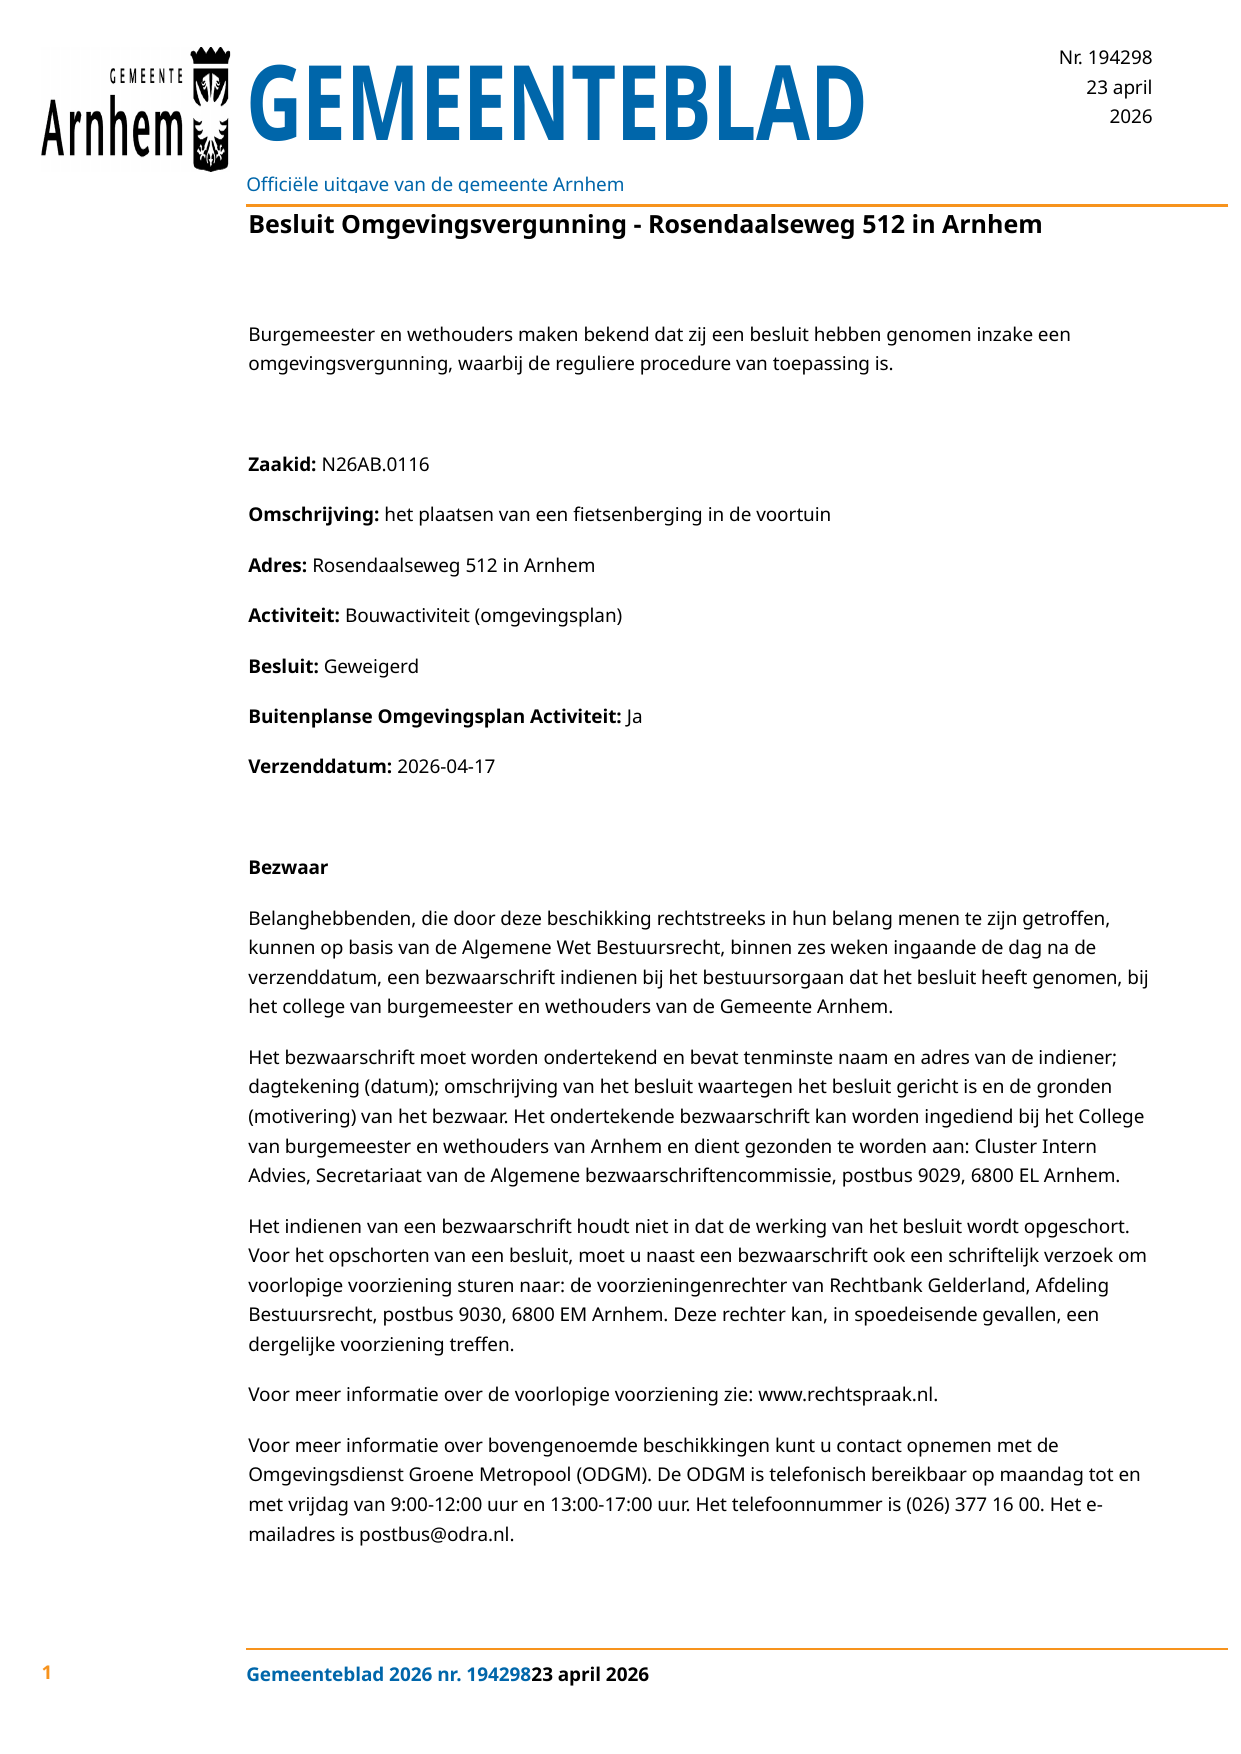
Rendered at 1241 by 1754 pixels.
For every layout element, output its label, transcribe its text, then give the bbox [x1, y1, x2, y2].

text Verzenddatum: 2026-04-17 [248, 754, 1152, 779]
text Adres: Rosendaalseweg 512 in Arnhem [248, 552, 1152, 578]
text Het indienen van een bezwaarschrift houdt niet in dat de werking van het besluit wordt opgeschort. Voor het opschorten van een besluit, moet u naast een bezwaarschrift ook een schriftelijk verzoek om voorlopige voorziening sturen naar: de voorzieningenrechter van Rechtbank Gelderland, Afdeling Bestuursrecht, postbus 9030, 6800 EM Arnhem. Deze rechter kan, in spoedeisende gevallen, een dergelijke voorziening treffen. [248, 1213, 1152, 1357]
text Burgemeester en wethouders maken bekend dat zij een besluit hebben genomen inzake een omgevingsvergunning, waarbij de reguliere procedure van toepassing is. [248, 321, 1152, 376]
text Belanghebbenden, die door deze beschikking rechtstreeks in hun belang menen te zijn getroffen, kunnen op basis van de Algemene Wet Bestuursrecht, binnen zes weken ingaande de dag na de verzenddatum, een bezwaarschrift indienen bij het bestuursorgaan dat het besluit heeft genomen, bij het college van burgemeester en wethouders van de Gemeente Arnhem. [248, 905, 1152, 1019]
text Besluit: Geweigerd [248, 653, 1152, 678]
text Buitenplanse Omgevingsplan Activiteit: Ja [248, 703, 1152, 729]
text Omschrijving: het plaatsen van een fietsenberging in de voortuin [248, 502, 1152, 527]
text Besluit Omgevingsvergunning - Rosendaalseweg 512 in Arnhem [248, 207, 1152, 241]
text Bezwaar [248, 854, 1152, 880]
picture [41, 47, 231, 172]
text Voor meer informatie over de voorlopige voorziening zie: www.rechtspraak.nl. [248, 1382, 1152, 1407]
text Het bezwaarschrift moet worden ondertekend en bevat tenminste naam en adres van de indiener; dagtekening (datum); omschrijving van het besluit waartegen het besluit gericht is en de gronden (motivering) van het bezwaar. Het ondertekende bezwaarschrift kan worden ingediend bij het College van burgemeester en wethouders van Arnhem en dient gezonden te worden aan: Cluster Intern Advies, Secretariaat van de Algemene bezwaarschriftencommissie, postbus 9029, 6800 EL Arnhem. [248, 1044, 1152, 1188]
text Voor meer informatie over bovengenoemde beschikkingen kunt u contact opnemen met de Omgevingsdienst Groene Metropool (ODGM). De ODGM is telefonisch bereikbaar op maandag tot en met vrijdag van 9:00-12:00 uur en 13:00-17:00 uur. Het telefoonnummer is (026) 377 16 00. Het e-mailadres is postbus@odra.nl. [248, 1432, 1152, 1546]
text Zaakid: N26AB.0116 [248, 451, 1152, 477]
text Activiteit: Bouwactiviteit (omgevingsplan) [248, 602, 1152, 628]
